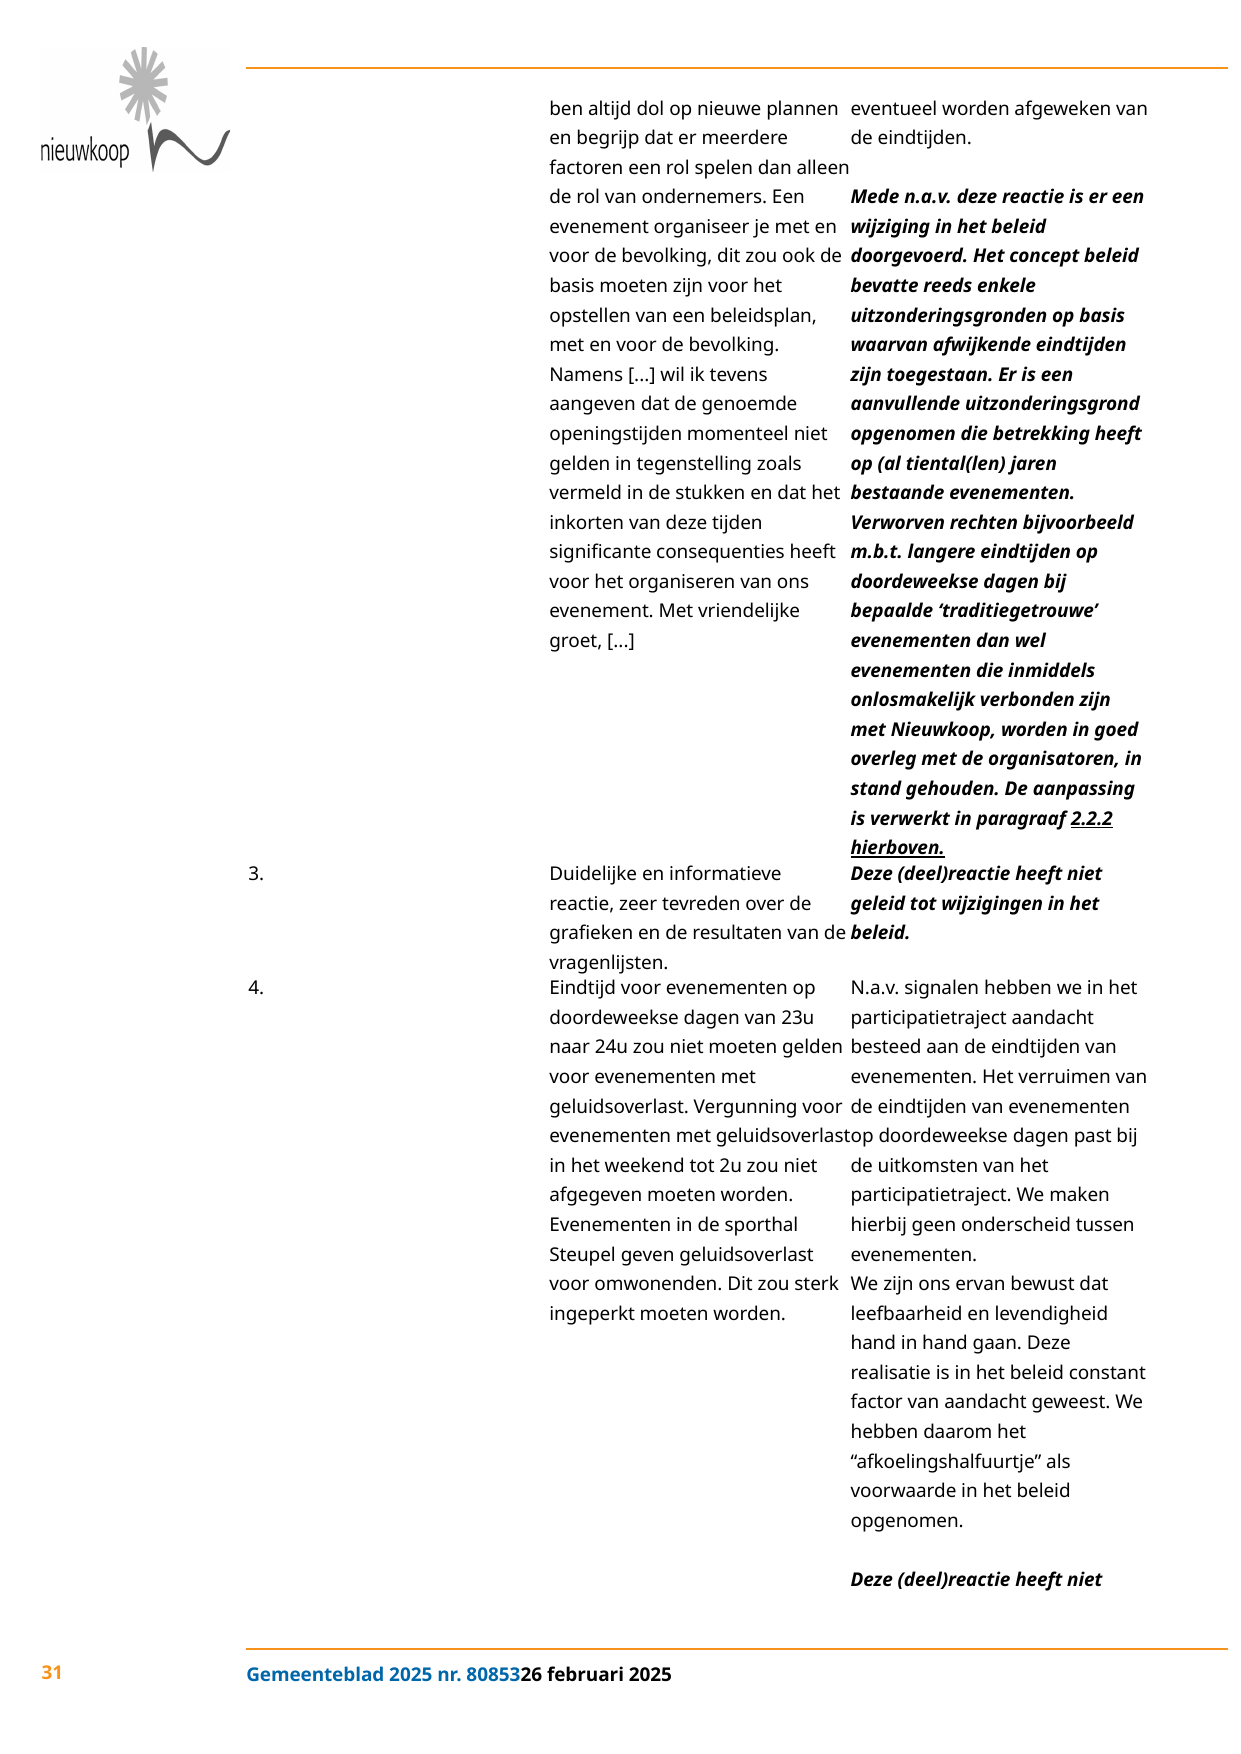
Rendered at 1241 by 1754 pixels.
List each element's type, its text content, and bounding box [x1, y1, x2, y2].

table_cell 4. [248, 975, 549, 1592]
table_cell eventueel worden afgeweken van de eindtijden. Mede n.a.v. deze reactie is er een wijziging in het beleid doorgevoerd. Het concept beleid bevatte reeds enkele uitzonderingsgronden op basis waarvan afwijkende eindtijden zijn toegestaan. Er is een aanvullende uitzonderingsgrond opgenomen die betrekking heeft op (al tiental(len) jaren bestaande evenementen. Verworven rechten bijvoorbeeld m.b.t. langere eindtijden op doordeweekse dagen bij bepaalde ‘traditiegetrouwe’ evenementen dan wel evenementen die inmiddels onlosmakelijk verbonden zijn met Nieuwkoop, worden in goed overleg met de organisatoren, in stand gehouden. De aanpassing is verwerkt in paragraaf 2.2.2 hierboven. [850, 95, 1152, 860]
picture [41, 47, 231, 172]
table_cell Deze (deel)reactie heeft niet geleid tot wijzigingen in het beleid. [850, 860, 1152, 974]
table_cell Duidelijke en informatieve reactie, zeer tevreden over de grafieken en de resultaten van de vragenlijsten. [549, 860, 850, 974]
table_cell N.a.v. signalen hebben we in het participatietraject aandacht besteed aan de eindtijden van evenementen. Het verruimen van de eindtijden van evenementen op doordeweekse dagen past bij de uitkomsten van het participatietraject. We maken hierbij geen onderscheid tussen evenementen. We zijn ons ervan bewust dat leefbaarheid en levendigheid hand in hand gaan. Deze realisatie is in het beleid constant factor van aandacht geweest. We hebben daarom het “afkoelingshalfuurtje” als voorwaarde in het beleid opgenomen. Deze (deel)reactie heeft niet [850, 975, 1152, 1592]
table_cell 3. [248, 860, 549, 974]
table_cell ben altijd dol op nieuwe plannen en begrijp dat er meerdere factoren een rol spelen dan alleen de rol van ondernemers. Een evenement organiseer je met en voor de bevolking, dit zou ook de basis moeten zijn voor het opstellen van een beleidsplan, met en voor de bevolking. Namens [...] wil ik tevens aangeven dat de genoemde openingstijden momenteel niet gelden in tegenstelling zoals vermeld in de stukken en dat het inkorten van deze tijden significante consequenties heeft voor het organiseren van ons evenement. Met vriendelijke groet, [...] [549, 95, 850, 860]
table_cell [248, 95, 549, 860]
table_cell Eindtijd voor evenementen op doordeweekse dagen van 23u naar 24u zou niet moeten gelden voor evenementen met geluidsoverlast. Vergunning voor evenementen met geluidsoverlast in het weekend tot 2u zou niet afgegeven moeten worden. Evenementen in de sporthal Steupel geven geluidsoverlast voor omwonenden. Dit zou sterk ingeperkt moeten worden. [549, 975, 850, 1592]
